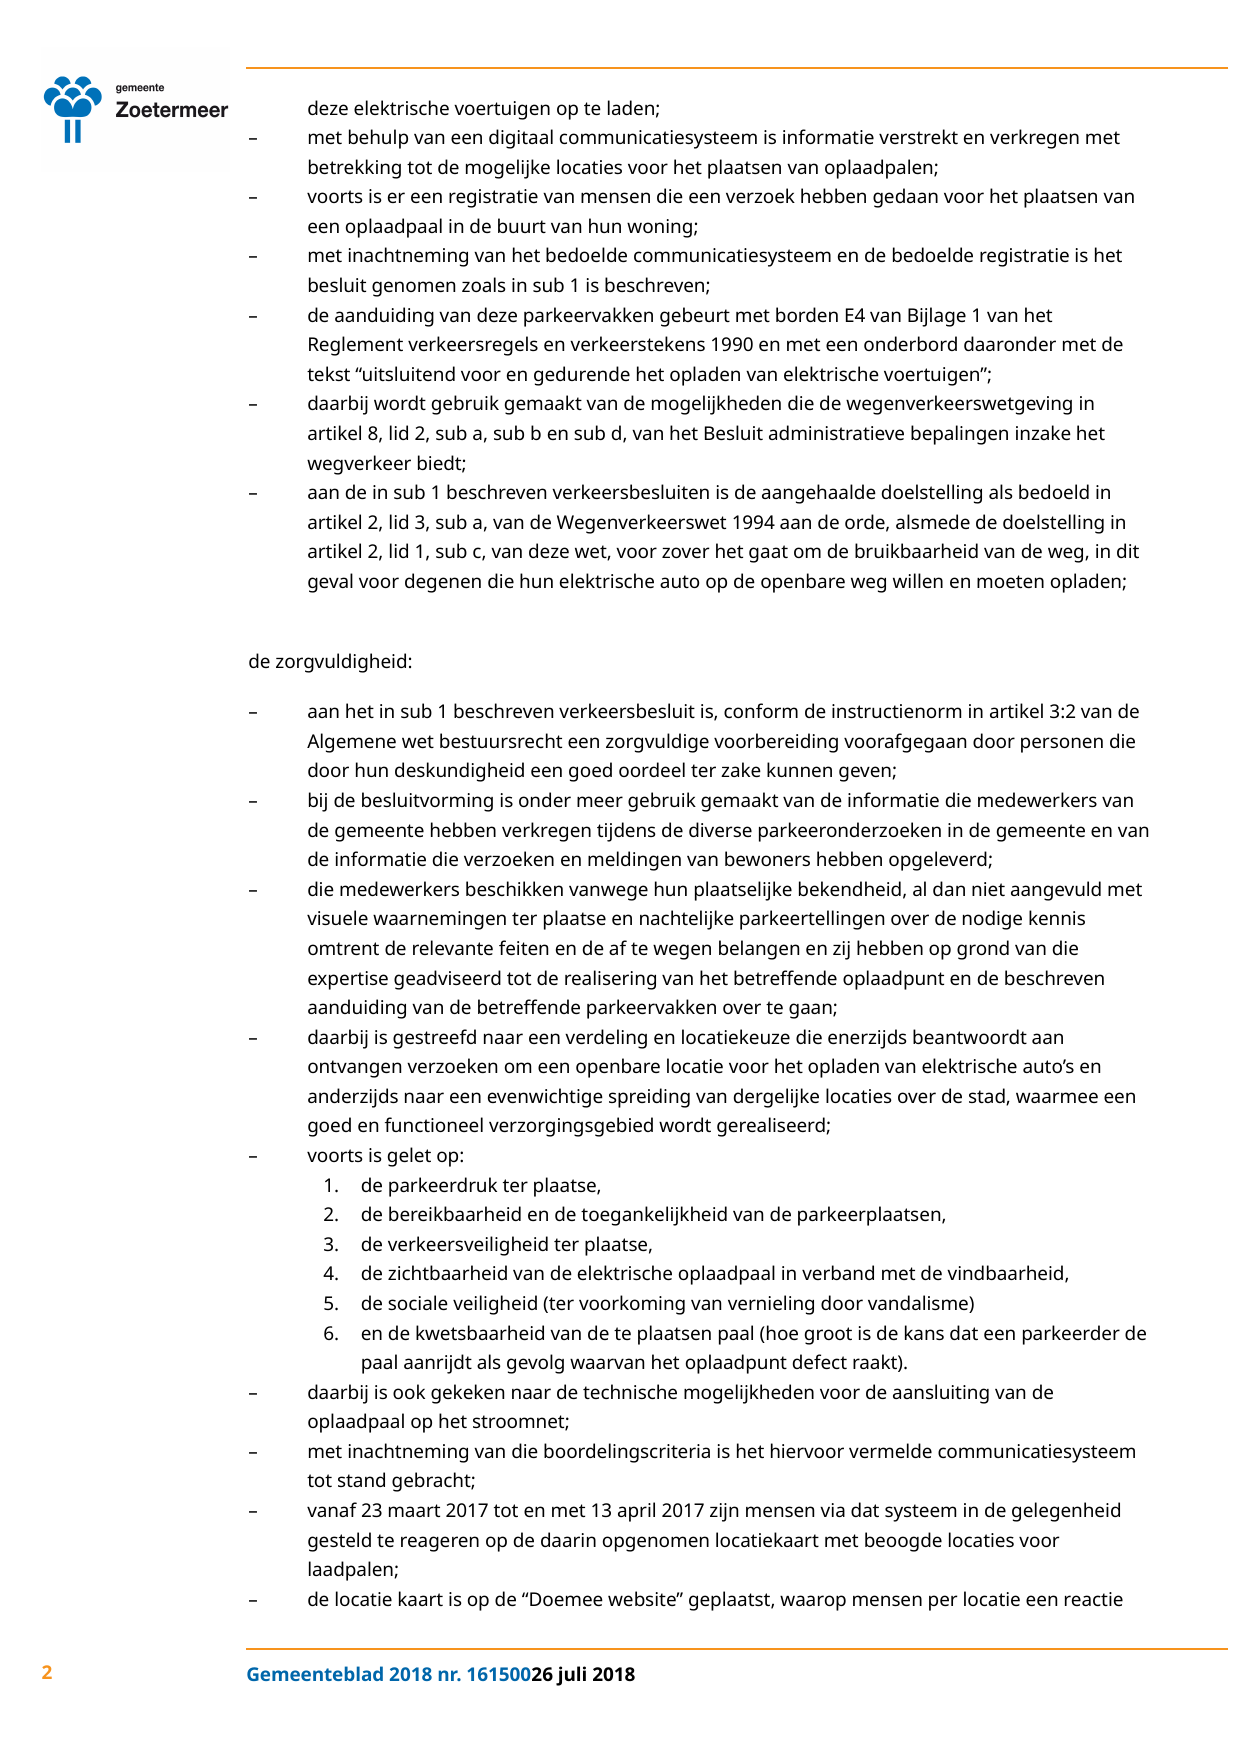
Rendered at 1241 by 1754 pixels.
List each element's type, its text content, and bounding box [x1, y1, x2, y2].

list daarbij is gestreefd naar een verdeling en locatiekeuze die enerzijds beantwoordt aan ontvangen verzoeken om een openbare locatie voor het opladen van elektrische auto’s en anderzijds naar een evenwichtige spreiding van dergelijke locaties over de stad, waarmee een goed en functioneel verzorgingsgebied wordt gerealiseerd; [248, 1024, 1152, 1138]
list de sociale veiligheid (ter voorkoming van vernieling door vandalisme) [323, 1290, 1152, 1316]
list bij de besluitvorming is onder meer gebruik gemaakt van de informatie die medewerkers van de gemeente hebben verkregen tijdens de diverse parkeeronderzoeken in de gemeente en van de informatie die verzoeken en meldingen van bewoners hebben opgeleverd; [248, 787, 1152, 872]
list voorts is er een registratie van mensen die een verzoek hebben gedaan voor het plaatsen van een oplaadpaal in de buurt van hun woning; [248, 183, 1152, 239]
picture [41, 47, 231, 172]
list de aanduiding van deze parkeervakken gebeurt met borden E4 van Bijlage 1 van het Reglement verkeersregels en verkeerstekens 1990 en met een onderbord daaronder met de tekst “uitsluitend voor en gedurende het opladen van elektrische voertuigen”; [248, 302, 1152, 387]
list met behulp van een digitaal communicatiesysteem is informatie verstrekt en verkregen met betrekking tot de mogelijke locaties voor het plaatsen van oplaadpalen; [248, 124, 1152, 180]
list voorts is gelet op: [248, 1142, 1152, 1168]
list de locatie kaart is op de “Doemee website” geplaatst, waarop mensen per locatie een reactie [248, 1586, 1152, 1612]
list en de kwetsbaarheid van de te plaatsen paal (hoe groot is de kans dat een parkeerder de paal aanrijdt als gevolg waarvan het oplaadpunt defect raakt). [323, 1320, 1152, 1375]
list die medewerkers beschikken vanwege hun plaatselijke bekendheid, al dan niet aangevuld met visuele waarnemingen ter plaatse en nachtelijke parkeertellingen over de nodige kennis omtrent de relevante feiten en de af te wegen belangen en zij hebben op grond van die expertise geadviseerd tot de realisering van het betreffende oplaadpunt en de beschreven aanduiding van de betreffende parkeervakken over te gaan; [248, 876, 1152, 1020]
list aan het in sub 1 beschreven verkeersbesluit is, conform de instructienorm in artikel 3:2 van de Algemene wet bestuursrecht een zorgvuldige voorbereiding voorafgegaan door personen die door hun deskundigheid een goed oordeel ter zake kunnen geven; [248, 698, 1152, 783]
list de parkeerdruk ter plaatse, [323, 1172, 1152, 1198]
list deze elektrische voertuigen op te laden; [248, 95, 1152, 121]
list de verkeersveiligheid ter plaatse, [323, 1231, 1152, 1257]
list met inachtneming van die boordelingscriteria is het hiervoor vermelde communicatiesysteem tot stand gebracht; [248, 1438, 1152, 1493]
list de zichtbaarheid van de elektrische oplaadpaal in verband met de vindbaarheid, [323, 1261, 1152, 1286]
list aan de in sub 1 beschreven verkeersbesluiten is de aangehaalde doelstelling als bedoeld in artikel 2, lid 3, sub a, van de Wegenverkeerswet 1994 aan de orde, alsmede de doelstelling in artikel 2, lid 1, sub c, van deze wet, voor zover het gaat om de bruikbaarheid van de weg, in dit geval voor degenen die hun elektrische auto op de openbare weg willen en moeten opladen; [248, 479, 1152, 594]
list daarbij wordt gebruik gemaakt van de mogelijkheden die de wegenverkeerswetgeving in artikel 8, lid 2, sub a, sub b en sub d, van het Besluit administratieve bepalingen inzake het wegverkeer biedt; [248, 391, 1152, 476]
text de zorgvuldigheid: [248, 648, 1152, 674]
list de bereikbaarheid en de toegankelijkheid van de parkeerplaatsen, [323, 1201, 1152, 1227]
list vanaf 23 maart 2017 tot en met 13 april 2017 zijn mensen via dat systeem in de gelegenheid gesteld te reageren op de daarin opgenomen locatiekaart met beoogde locaties voor laadpalen; [248, 1497, 1152, 1582]
list daarbij is ook gekeken naar de technische mogelijkheden voor de aansluiting van de oplaadpaal op het stroomnet; [248, 1379, 1152, 1434]
list met inachtneming van het bedoelde communicatiesysteem en de bedoelde registratie is het besluit genomen zoals in sub 1 is beschreven; [248, 243, 1152, 298]
